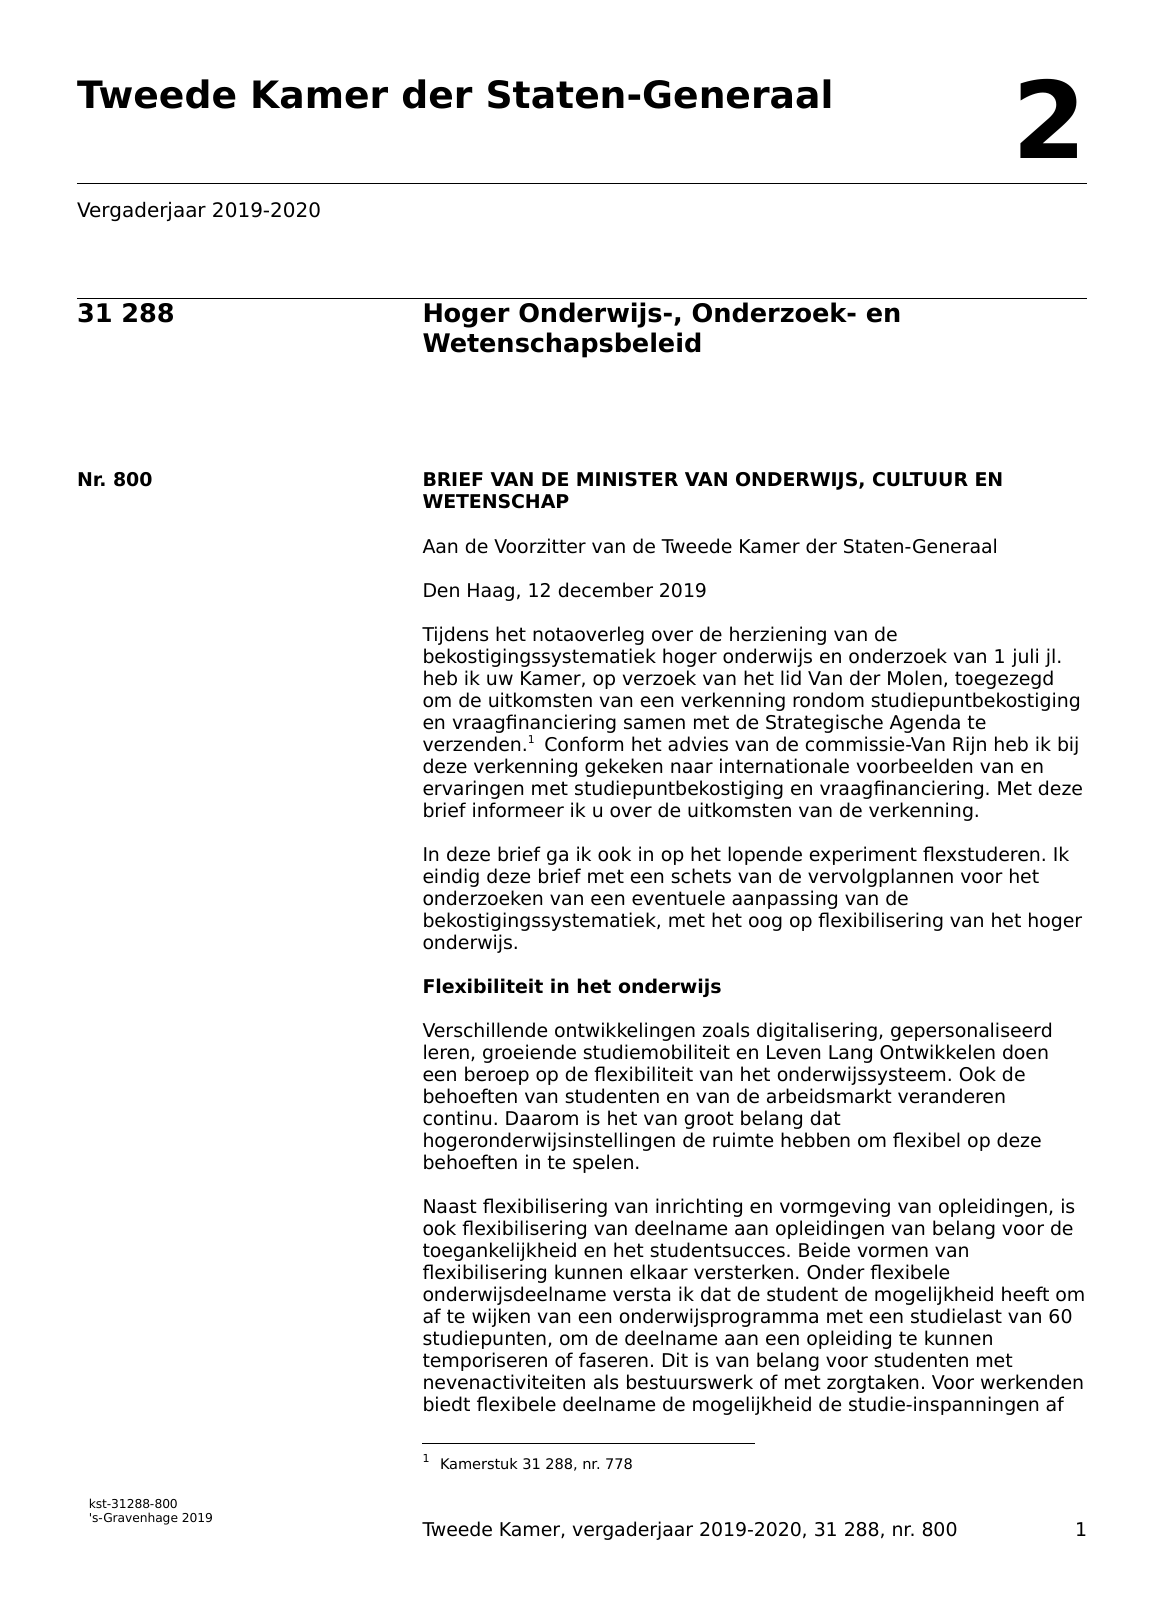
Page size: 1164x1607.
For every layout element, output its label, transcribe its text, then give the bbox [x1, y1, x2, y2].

table_header 2 [886, 59, 1087, 183]
text Kamerstuk 31 288, nr. 778 [422, 1452, 1087, 1474]
text Naast flexibilisering van inrichting en vormgeving van opleidingen, is ook flexibilisering van deelname aan opleidingen van belang voor de toegankelijkheid en het studentsucces. Beide vormen van flexibilisering kunnen elkaar versterken. Onder flexibele onderwijsdeelname versta ik dat de student de mogelijkheid heeft om af te wijken van een onderwijsprogramma met een studielast van 60 studiepunten, om de deelname aan een opleiding te kunnen temporiseren of faseren. Dit is van belang voor studenten met nevenactiviteiten als bestuurswerk of met zorgtaken. Voor werkenden biedt flexibele deelname de mogelijkheid de studie-inspanningen af [422, 1196, 1087, 1416]
subtitle Nr. 800 BRIEF VAN DE MINISTER VAN ONDERWIJS, CULTUUR EN WETENSCHAP [77, 469, 1087, 513]
text kst-31288-800 [88, 1497, 323, 1511]
text Aan de Voorzitter van de Tweede Kamer der Staten-Generaal [422, 536, 1087, 557]
table_header Tweede Kamer der Staten-Generaal [77, 59, 886, 183]
text Verschillende ontwikkelingen zoals digitalisering, gepersonaliseerd leren, groeiende studiemobiliteit en Leven Lang Ontwikkelen doen een beroep op de flexibiliteit van het onderwijssysteem. Ook de behoeften van studenten en van de arbeidsmarkt veranderen continu. Daarom is het van groot belang dat hogeronderwijsinstellingen de ruimte hebben om flexibel op deze behoeften in te spelen. [422, 1020, 1087, 1174]
table_cell Vergaderjaar 2019-2020 [77, 184, 1087, 298]
subtitle 31 288 Hoger Onderwijs-, Onderzoek- en Wetenschapsbeleid [77, 299, 1087, 358]
text Den Haag, 12 december 2019 [422, 580, 1087, 602]
text In deze brief ga ik ook in op het lopende experiment flexstuderen. Ik eindig deze brief met een schets van de vervolgplannen voor het onderzoeken van een eventuele aanpassing van de bekostigingssystematiek, met het oog op flexibilisering van het hoger onderwijs. [422, 844, 1087, 954]
text 's-Gravenhage 2019 [88, 1511, 323, 1525]
subtitle Flexibiliteit in het onderwijs [422, 976, 1087, 998]
text Tijdens het notaoverleg over de herziening van de bekostigingssystematiek hoger onderwijs en onderzoek van 1 juli jl. heb ik uw Kamer, op verzoek van het lid Van der Molen, toegezegd om de uitkomsten van een verkenning rondom studiepuntbekostiging en vraagfinanciering samen met de Strategische Agenda te verzenden. Conform het advies van de commissie-Van Rijn heb ik bij deze verkenning gekeken naar internationale voorbeelden van en ervaringen met studiepuntbekostiging en vraagfinanciering. Met deze brief informeer ik u over de uitkomsten van de verkenning. [422, 624, 1087, 822]
